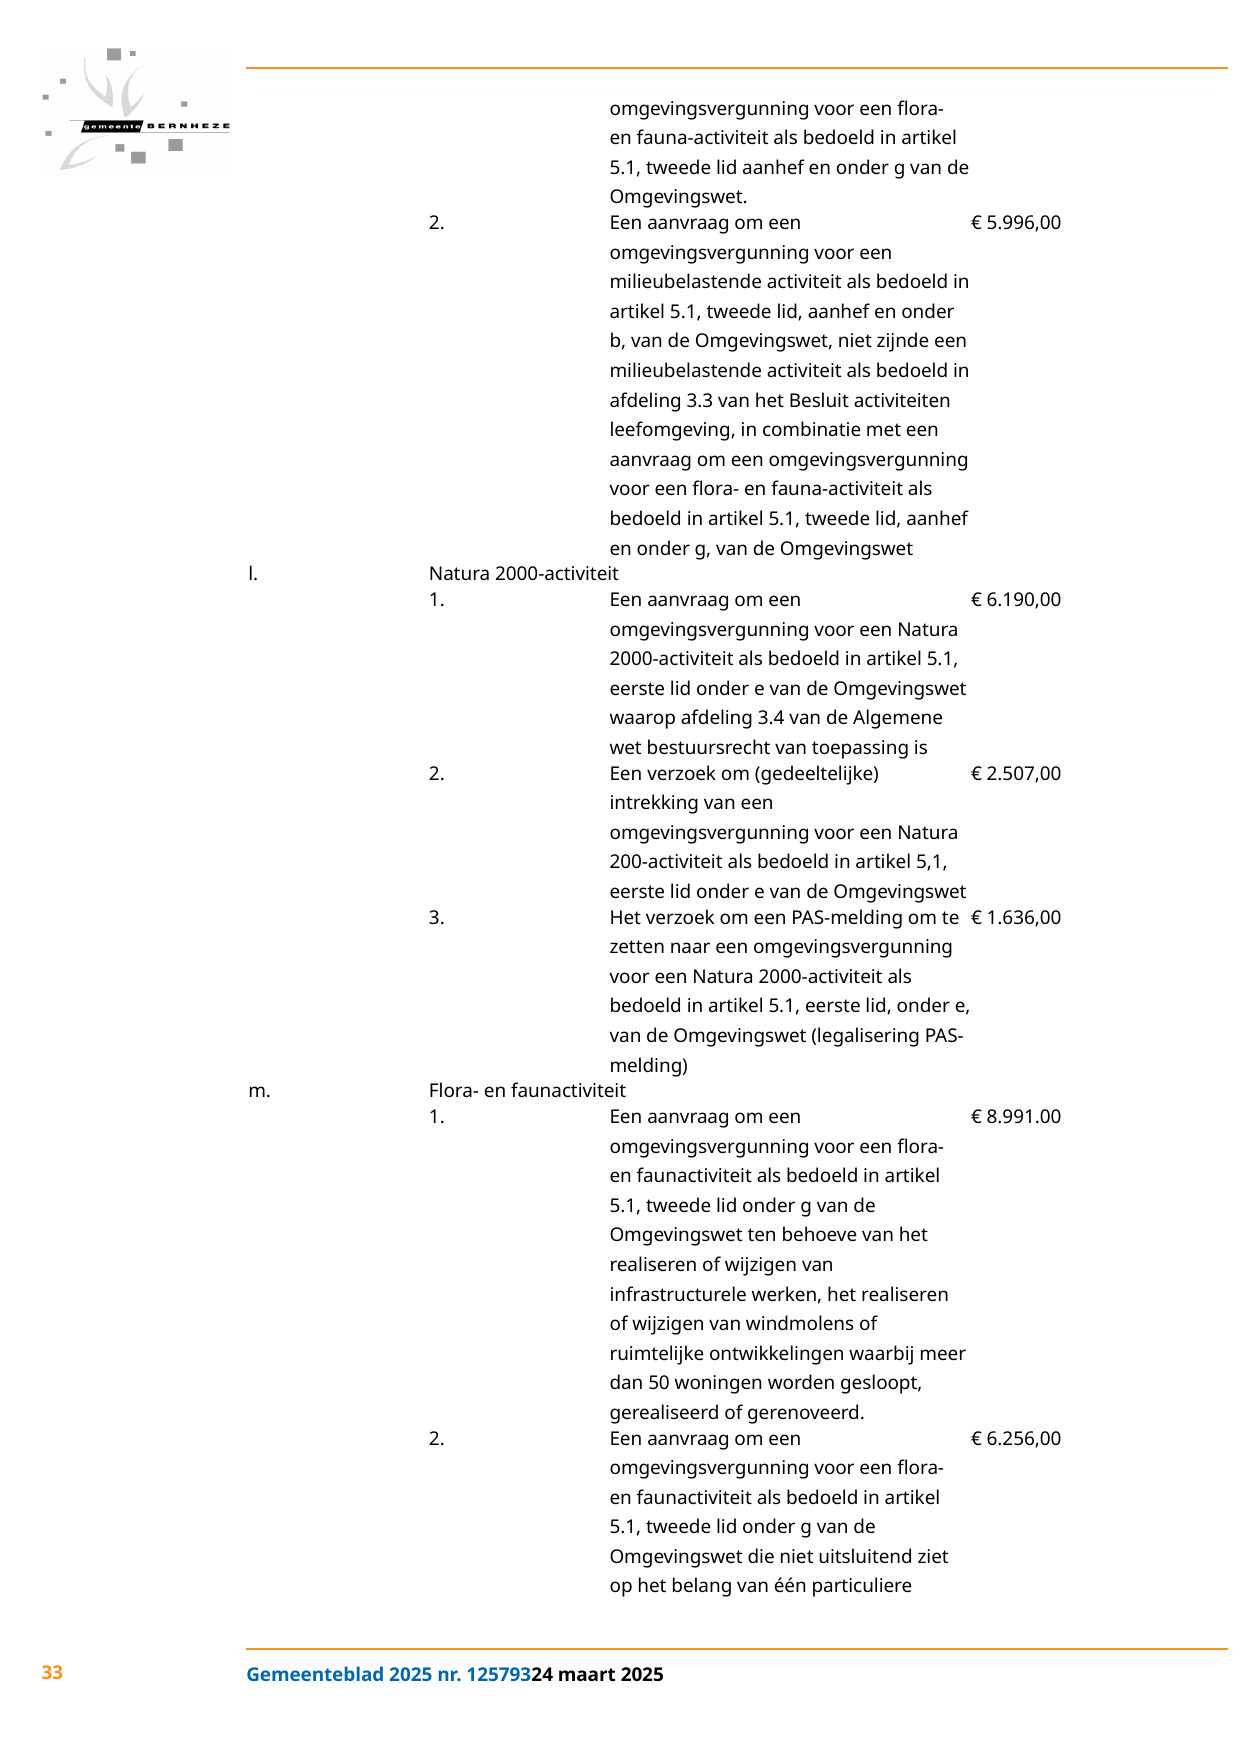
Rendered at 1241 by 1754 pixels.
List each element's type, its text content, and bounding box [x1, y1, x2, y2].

table_cell 1. [429, 586, 609, 760]
picture [41, 47, 231, 172]
table_cell 2. [429, 209, 609, 560]
table_cell € 1.636,00 [971, 904, 1152, 1077]
table_cell 2. [429, 1425, 609, 1598]
table_cell [971, 560, 1152, 586]
table_cell Het verzoek om een PAS-melding om te zetten naar een omgevingsvergunning voor een Natura 2000-activiteit als bedoeld in artikel 5.1, eerste lid, onder e, van de Omgevingswet (legalisering PAS-melding) [609, 904, 971, 1077]
table_cell [248, 1425, 429, 1598]
table_cell [248, 95, 429, 209]
table_cell 1. [429, 1103, 609, 1425]
table_cell [248, 586, 429, 760]
table_cell Een aanvraag om een omgevingsvergunning voor een Natura 2000-activiteit als bedoeld in artikel 5.1, eerste lid onder e van de Omgevingswet waarop afdeling 3.4 van de Algemene wet bestuursrecht van toepassing is [609, 586, 971, 760]
table_cell € 6.256,00 [971, 1425, 1152, 1598]
table_cell 2. [429, 760, 609, 904]
table_cell € 2.507,00 [971, 760, 1152, 904]
table_cell Flora- en faunactiviteit [429, 1078, 971, 1103]
table_cell [971, 95, 1152, 209]
table_cell m. [248, 1078, 429, 1103]
table_cell [429, 95, 609, 209]
table_cell [248, 209, 429, 560]
table_cell Natura 2000-activiteit [429, 560, 971, 586]
table_cell € 5.996,00 [971, 209, 1152, 560]
table_cell € 8.991.00 [971, 1103, 1152, 1425]
table_cell [248, 760, 429, 904]
table_cell [248, 1103, 429, 1425]
table_cell € 6.190,00 [971, 586, 1152, 760]
table_cell [248, 904, 429, 1077]
table_cell Een aanvraag om een omgevingsvergunning voor een milieubelastende activiteit als bedoeld in artikel 5.1, tweede lid, aanhef en onder b, van de Omgevingswet, niet zijnde een milieubelastende activiteit als bedoeld in afdeling 3.3 van het Besluit activiteiten leefomgeving, in combinatie met een aanvraag om een omgevingsvergunning voor een flora- en fauna-activiteit als bedoeld in artikel 5.1, tweede lid, aanhef en onder g, van de Omgevingswet [609, 209, 971, 560]
table_cell omgevingsvergunning voor een flora- en fauna-activiteit als bedoeld in artikel 5.1, tweede lid aanhef en onder g van de Omgevingswet. [609, 95, 971, 209]
table_cell Een aanvraag om een omgevingsvergunning voor een flora- en faunactiviteit als bedoeld in artikel 5.1, tweede lid onder g van de Omgevingswet die niet uitsluitend ziet op het belang van één particuliere [609, 1425, 971, 1598]
table_cell [971, 1078, 1152, 1103]
table_cell 3. [429, 904, 609, 1077]
table_cell Een verzoek om (gedeeltelijke) intrekking van een omgevingsvergunning voor een Natura 200-activiteit als bedoeld in artikel 5,1, eerste lid onder e van de Omgevingswet [609, 760, 971, 904]
table_cell l. [248, 560, 429, 586]
table_cell Een aanvraag om een omgevingsvergunning voor een flora- en faunactiviteit als bedoeld in artikel 5.1, tweede lid onder g van de Omgevingswet ten behoeve van het realiseren of wijzigen van infrastructurele werken, het realiseren of wijzigen van windmolens of ruimtelijke ontwikkelingen waarbij meer dan 50 woningen worden gesloopt, gerealiseerd of gerenoveerd. [609, 1103, 971, 1425]
